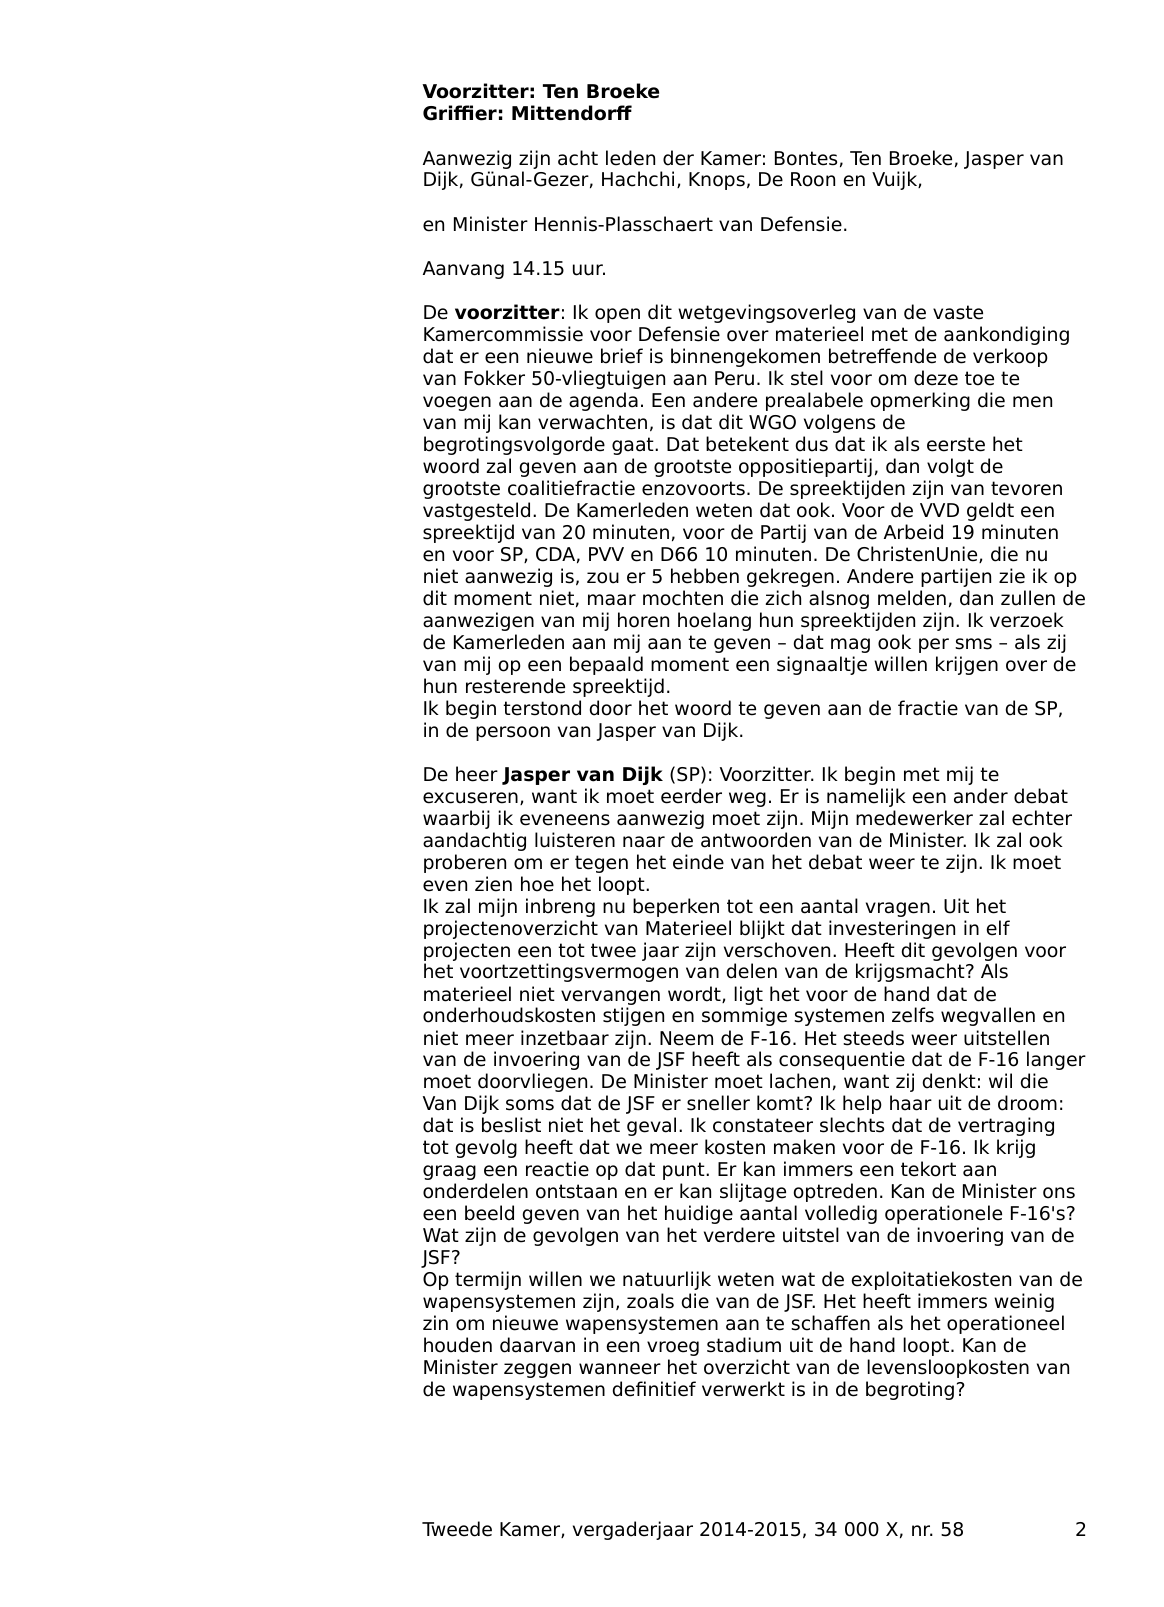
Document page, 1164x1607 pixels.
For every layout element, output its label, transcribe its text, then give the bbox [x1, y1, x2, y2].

text en Minister Hennis-Plasschaert van Defensie. [422, 213, 1087, 236]
text Aanvang 14.15 uur. [422, 258, 1087, 280]
text De heer Jasper van Dijk (SP): Voorzitter. Ik begin met mij te excuseren, want ik moet eerder weg. Er is namelijk een ander debat waarbij ik eveneens aanwezig moet zijn. Mijn medewerker zal echter aandachtig luisteren naar de antwoorden van de Minister. Ik zal ook proberen om er tegen het einde van het debat weer te zijn. Ik moet even zien hoe het loopt. [422, 764, 1087, 896]
text De voorzitter: Ik open dit wetgevingsoverleg van de vaste Kamercommissie voor Defensie over materieel met de aankondiging dat er een nieuwe brief is binnengekomen betreffende de verkoop van Fokker 50-vliegtuigen aan Peru. Ik stel voor om deze toe te voegen aan de agenda. Een andere prealabele opmerking die men van mij kan verwachten, is dat dit WGO volgens de begrotingsvolgorde gaat. Dat betekent dus dat ik als eerste het woord zal geven aan de grootste oppositiepartij, dan volgt de grootste coalitiefractie enzovoorts. De spreektijden zijn van tevoren vastgesteld. De Kamerleden weten dat ook. Voor de VVD geldt een spreektijd van 20 minuten, voor de Partij van de Arbeid 19 minuten en voor SP, CDA, PVV en D66 10 minuten. De ChristenUnie, die nu niet aanwezig is, zou er 5 hebben gekregen. Andere partijen zie ik op dit moment niet, maar mochten die zich alsnog melden, dan zullen de aanwezigen van mij horen hoelang hun spreektijden zijn. Ik verzoek de Kamerleden aan mij aan te geven – dat mag ook per sms – als zij van mij op een bepaald moment een signaaltje willen krijgen over de hun resterende spreektijd. [422, 302, 1087, 697]
text Voorzitter: Ten Broeke [422, 81, 1087, 103]
text Griffier: Mittendorff [422, 103, 1087, 125]
text Ik begin terstond door het woord te geven aan de fractie van de SP, in de persoon van Jasper van Dijk. [422, 697, 1087, 741]
text Ik zal mijn inbreng nu beperken tot een aantal vragen. Uit het projectenoverzicht van Materieel blijkt dat investeringen in elf projecten een tot twee jaar zijn verschoven. Heeft dit gevolgen voor het voortzettingsvermogen van delen van de krijgsmacht? Als materieel niet vervangen wordt, ligt het voor de hand dat de onderhoudskosten stijgen en sommige systemen zelfs wegvallen en niet meer inzetbaar zijn. Neem de F-16. Het steeds weer uitstellen van de invoering van de JSF heeft als consequentie dat de F-16 langer moet doorvliegen. De Minister moet lachen, want zij denkt: wil die Van Dijk soms dat de JSF er sneller komt? Ik help haar uit de droom: dat is beslist niet het geval. Ik constateer slechts dat de vertraging tot gevolg heeft dat we meer kosten maken voor de F-16. Ik krijg graag een reactie op dat punt. Er kan immers een tekort aan onderdelen ontstaan en er kan slijtage optreden. Kan de Minister ons een beeld geven van het huidige aantal volledig operationele F-16's? Wat zijn de gevolgen van het verdere uitstel van de invoering van de JSF? [422, 896, 1087, 1269]
text Op termijn willen we natuurlijk weten wat de exploitatiekosten van de wapensystemen zijn, zoals die van de JSF. Het heeft immers weinig zin om nieuwe wapensystemen aan te schaffen als het operationeel houden daarvan in een vroeg stadium uit de hand loopt. Kan de Minister zeggen wanneer het overzicht van de levensloopkosten van de wapensystemen definitief verwerkt is in de begroting? [422, 1269, 1087, 1401]
text Aanwezig zijn acht leden der Kamer: Bontes, Ten Broeke, Jasper van Dijk, Günal-Gezer, Hachchi, Knops, De Roon en Vuijk, [422, 147, 1087, 191]
